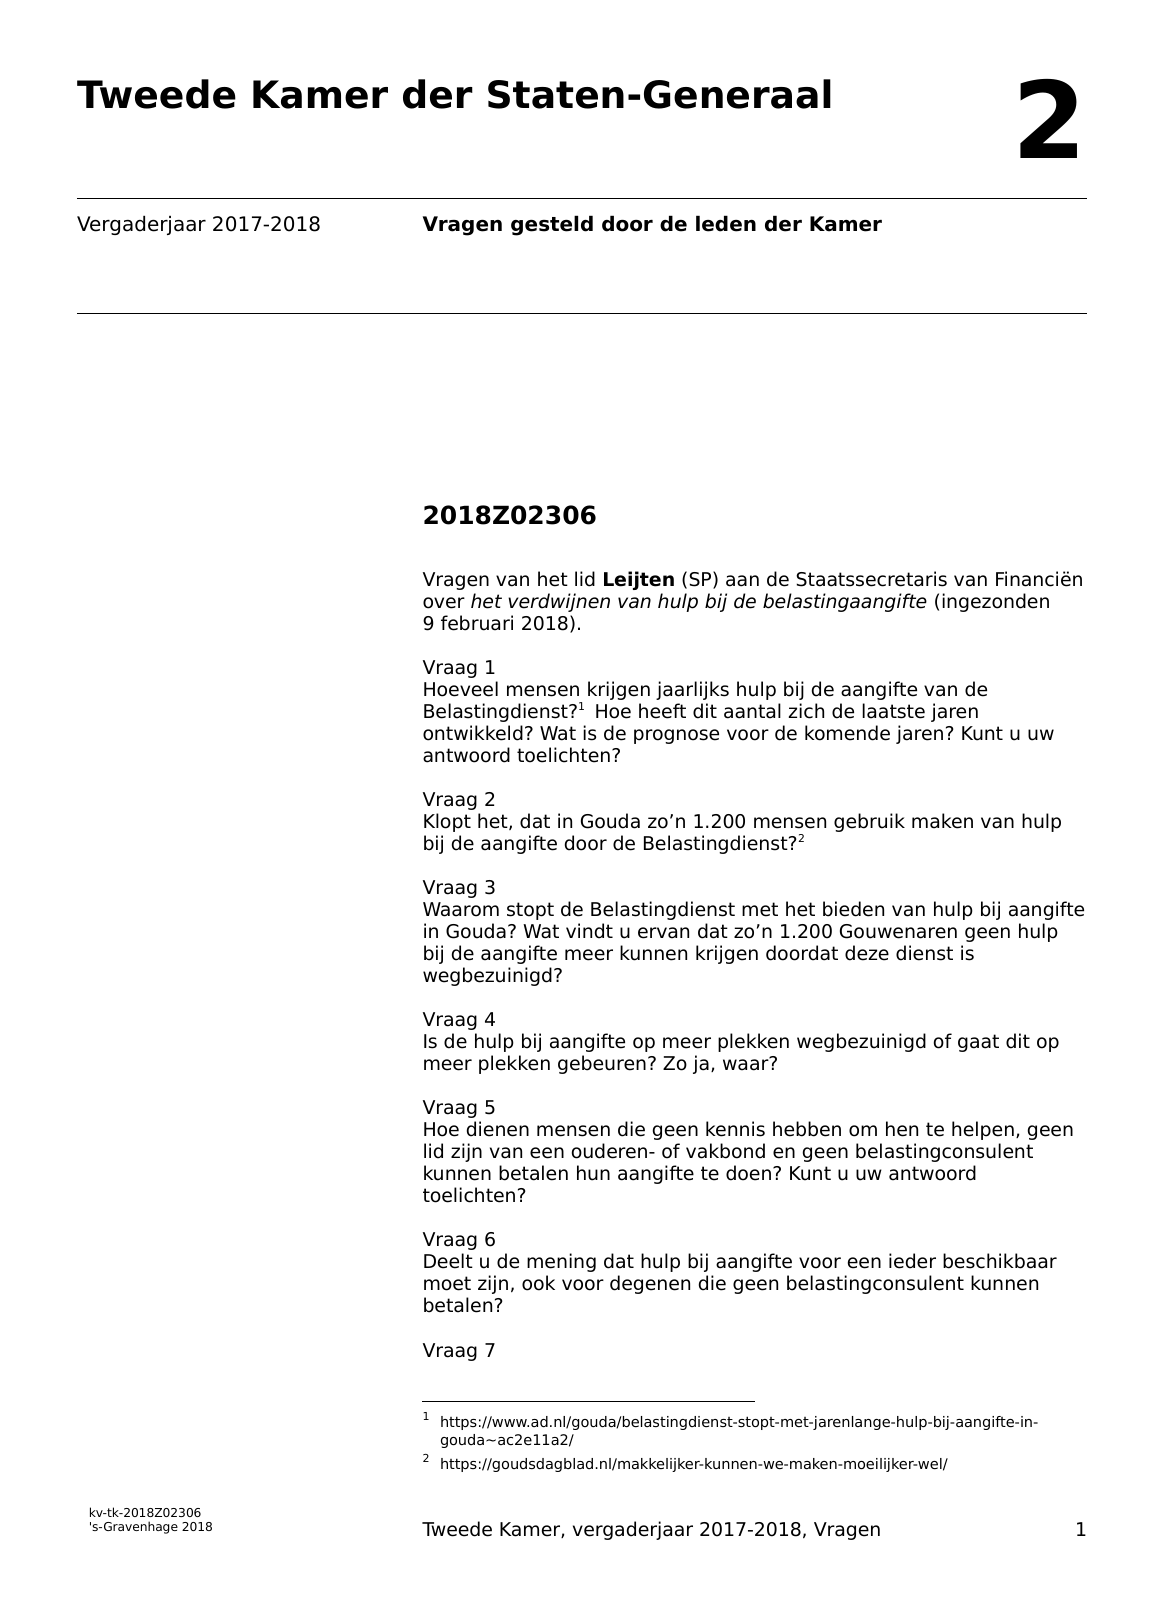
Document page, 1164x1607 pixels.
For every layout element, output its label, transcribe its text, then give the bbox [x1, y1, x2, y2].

table_header 2 [886, 59, 1087, 198]
text https://www.ad.nl/gouda/belastingdienst-stopt-met-jarenlange-hulp-bij-aangifte-in-gouda~ac2e11a2/ [422, 1410, 1087, 1449]
text https://goudsdagblad.nl/makkelijker-kunnen-we-maken-moeilijker-wel/ [422, 1452, 1087, 1474]
table_header Tweede Kamer der Staten-Generaal [77, 59, 886, 198]
text 's-Gravenhage 2018 [88, 1520, 323, 1534]
text Waarom stopt de Belastingdienst met het bieden van hulp bij aangifte in Gouda? Wat vindt u ervan dat zo’n 1.200 Gouwenaren geen hulp bij de aangifte meer kunnen krijgen doordat deze dienst is wegbezuinigd? [422, 899, 1087, 987]
text Vraag 6 [422, 1229, 1087, 1251]
text Vraag 5 [422, 1097, 1087, 1119]
text Is de hulp bij aangifte op meer plekken wegbezuinigd of gaat dit op meer plekken gebeuren? Zo ja, waar? [422, 1031, 1087, 1075]
text Vraag 3 [422, 877, 1087, 899]
table_cell Vragen gesteld door de leden der Kamer [422, 199, 1087, 313]
text Klopt het, dat in Gouda zo’n 1.200 mensen gebruik maken van hulp bij de aangifte door de Belastingdienst? [422, 811, 1087, 855]
table_cell Vergaderjaar 2017-2018 [77, 199, 422, 313]
text 2018Z02306 [422, 501, 1087, 531]
text Hoeveel mensen krijgen jaarlijks hulp bij de aangifte van de Belastingdienst? Hoe heeft dit aantal zich de laatste jaren ontwikkeld? Wat is de prognose voor de komende jaren? Kunt u uw antwoord toelichten? [422, 679, 1087, 767]
text Vraag 4 [422, 1009, 1087, 1031]
text kv-tk-2018Z02306 [88, 1506, 323, 1520]
text Hoe dienen mensen die geen kennis hebben om hen te helpen, geen lid zijn van een ouderen- of vakbond en geen belastingconsulent kunnen betalen hun aangifte te doen? Kunt u uw antwoord toelichten? [422, 1119, 1087, 1207]
text Vragen van het lid Leijten (SP) aan de Staatssecretaris van Financiën over het verdwijnen van hulp bij de belastingaangifte (ingezonden 9 februari 2018). [422, 569, 1087, 635]
text Vraag 2 [422, 789, 1087, 811]
text Vraag 1 [422, 657, 1087, 679]
text Vraag 7 [422, 1339, 1087, 1361]
text Deelt u de mening dat hulp bij aangifte voor een ieder beschikbaar moet zijn, ook voor degenen die geen belastingconsulent kunnen betalen? [422, 1251, 1087, 1317]
